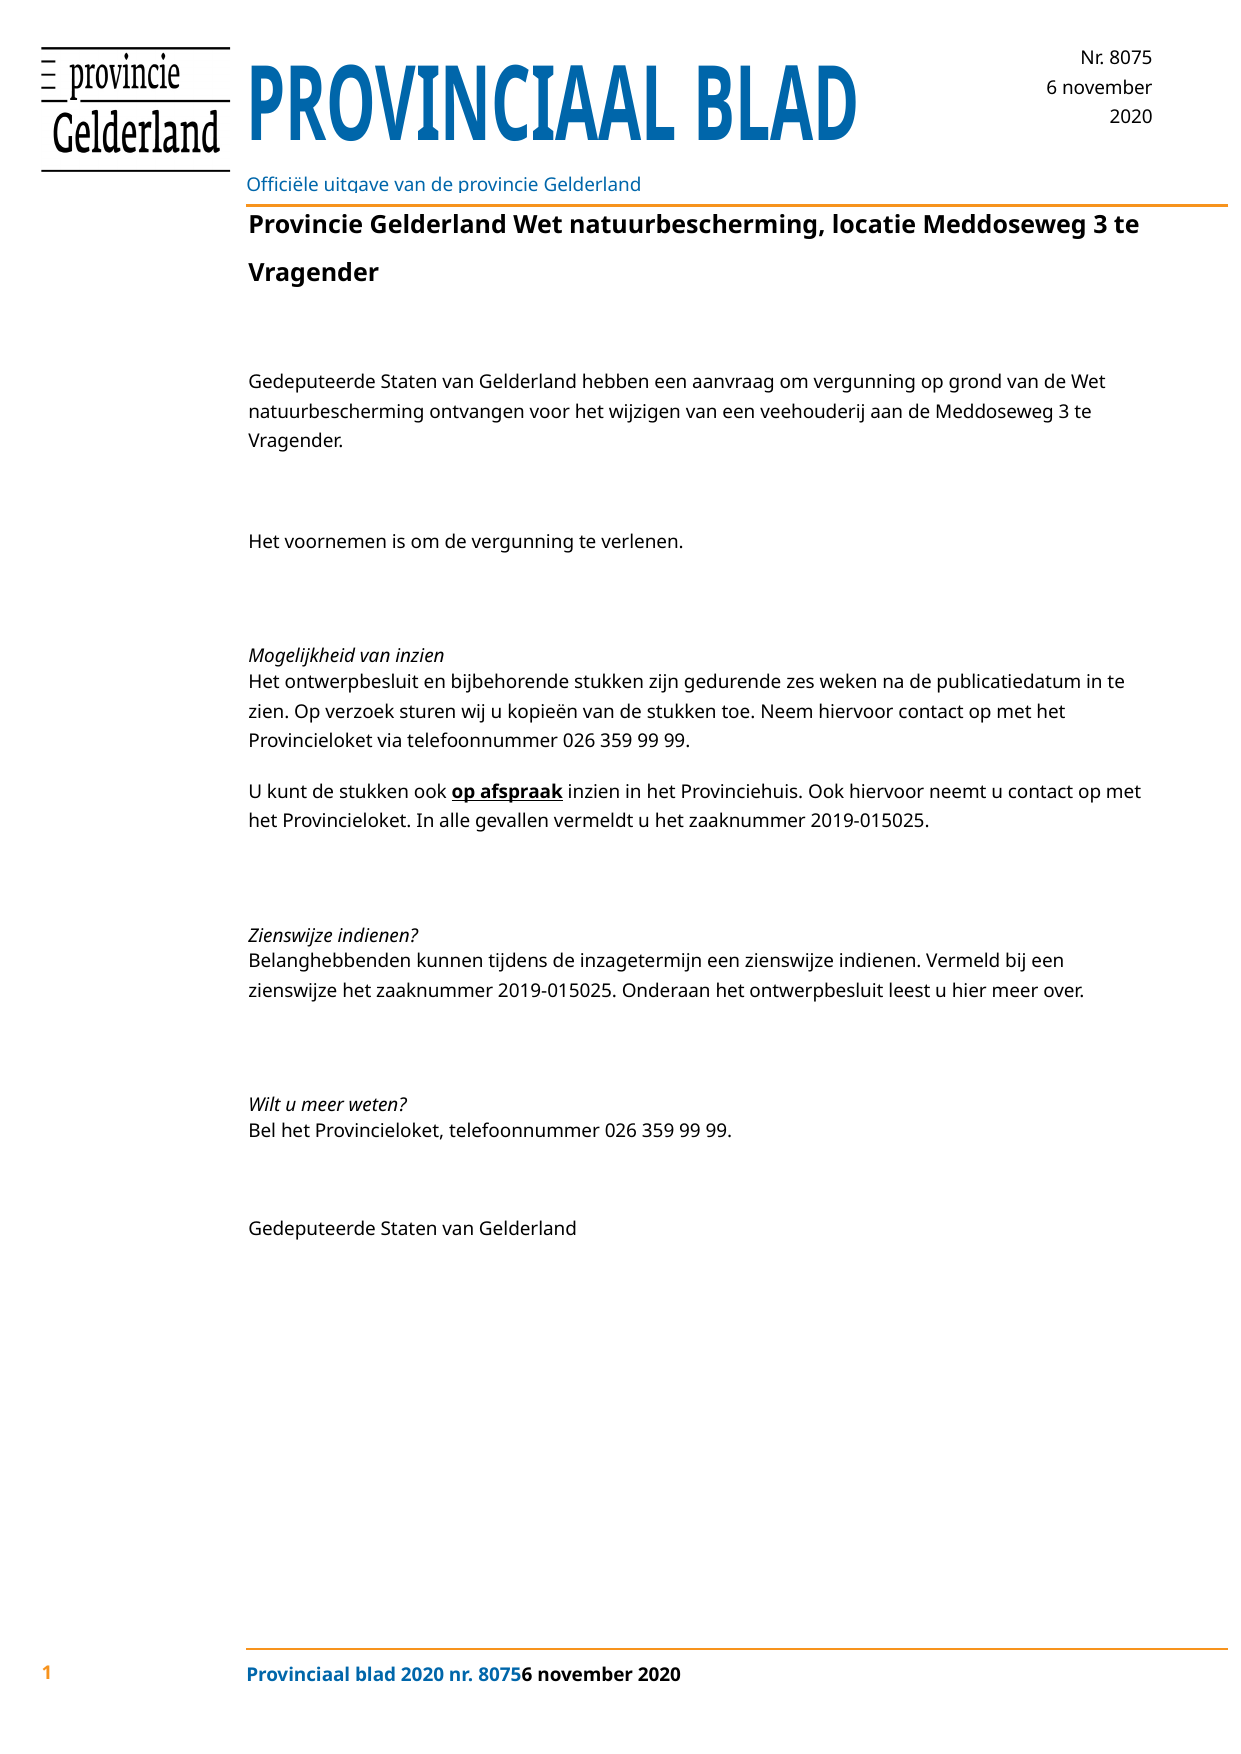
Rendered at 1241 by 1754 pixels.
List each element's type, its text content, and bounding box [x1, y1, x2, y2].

text Zienswijze indienen? [248, 922, 1152, 948]
text Het ontwerpbesluit en bijbehorende stukken zijn gedurende zes weken na de publicatiedatum in te zien. Op verzoek sturen wij u kopieën van de stukken toe. Neem hiervoor contact op met het Provincieloket via telefoonnummer 026 359 99 99. [248, 668, 1152, 753]
text Wilt u meer weten? [248, 1092, 1152, 1117]
text Het voornemen is om de vergunning te verlenen. [248, 528, 1152, 554]
text Gedeputeerde Staten van Gelderland hebben een aanvraag om vergunning op grond van de Wet natuurbescherming ontvangen voor het wijzigen van een veehouderij aan de Meddoseweg 3 te Vragender. [248, 368, 1152, 453]
text Bel het Provincieloket, telefoonnummer 026 359 99 99. [248, 1117, 1152, 1143]
text Mogelijkheid van inzien [248, 643, 1152, 668]
text Provincie Gelderland Wet natuurbescherming, locatie Meddoseweg 3 te Vragender [248, 207, 1152, 288]
text Belanghebbenden kunnen tijdens de inzagetermijn een zienswijze indienen. Vermeld bij een zienswijze het zaaknummer 2019-015025. Onderaan het ontwerpbesluit leest u hier meer over. [248, 948, 1152, 1003]
text Gedeputeerde Staten van Gelderland [248, 1216, 1152, 1241]
text U kunt de stukken ook op afspraak inzien in het Provinciehuis. Ook hiervoor neemt u contact op met het Provincieloket. In alle gevallen vermeldt u het zaaknummer 2019-015025. [248, 778, 1152, 833]
picture [41, 47, 231, 172]
